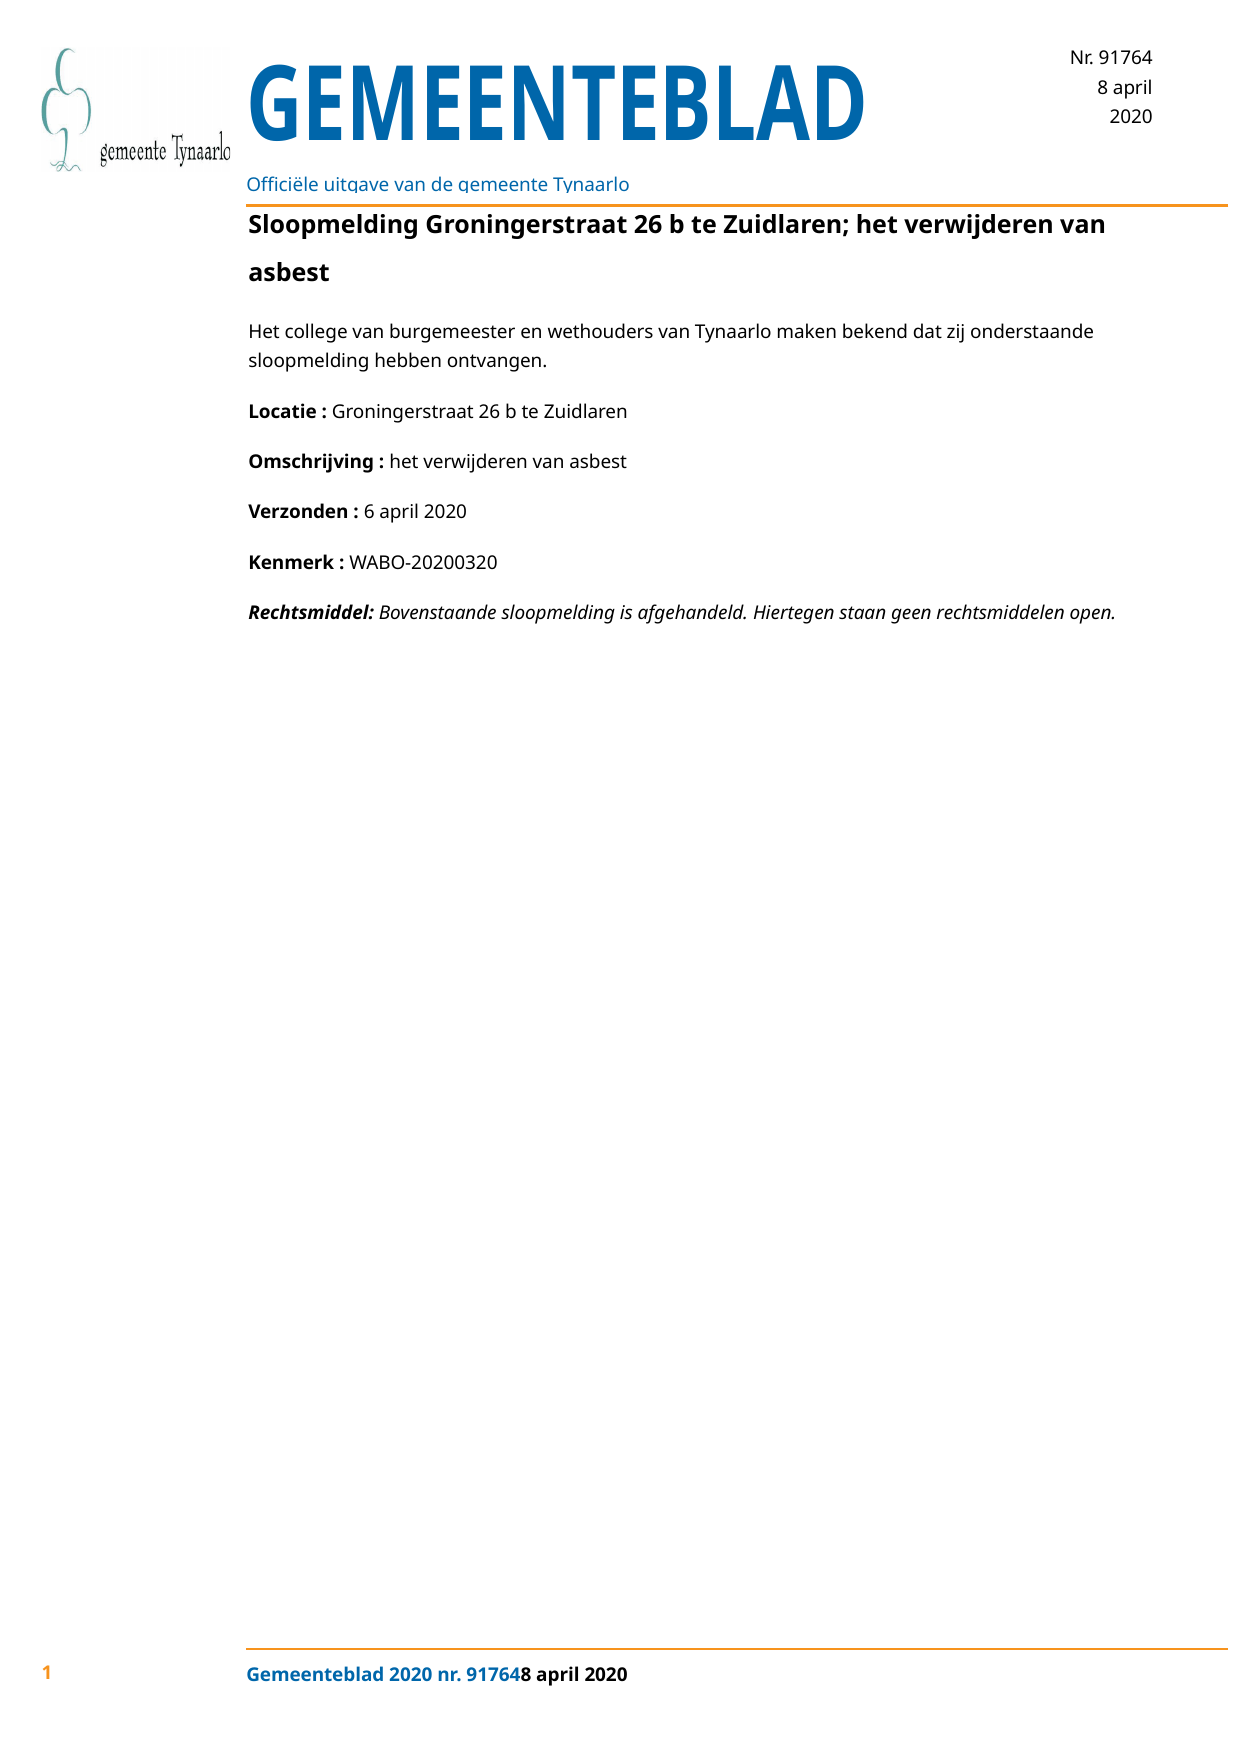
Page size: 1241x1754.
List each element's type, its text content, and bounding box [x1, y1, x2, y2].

text Kenmerk : WABO-20200320 [248, 549, 1152, 575]
text Omschrijving : het verwijderen van asbest [248, 448, 1152, 474]
text Verzonden : 6 april 2020 [248, 499, 1152, 524]
text Rechtsmiddel: Bovenstaande sloopmelding is afgehandeld. Hiertegen staan geen rechtsmiddelen open. [248, 599, 1152, 625]
picture [41, 47, 231, 172]
text Locatie : Groningerstraat 26 b te Zuidlaren [248, 398, 1152, 424]
text Sloopmelding Groningerstraat 26 b te Zuidlaren; het verwijderen van asbest [248, 207, 1152, 288]
text Het college van burgemeester en wethouders van Tynaarlo maken bekend dat zij onderstaande sloopmelding hebben ontvangen. [248, 318, 1152, 373]
